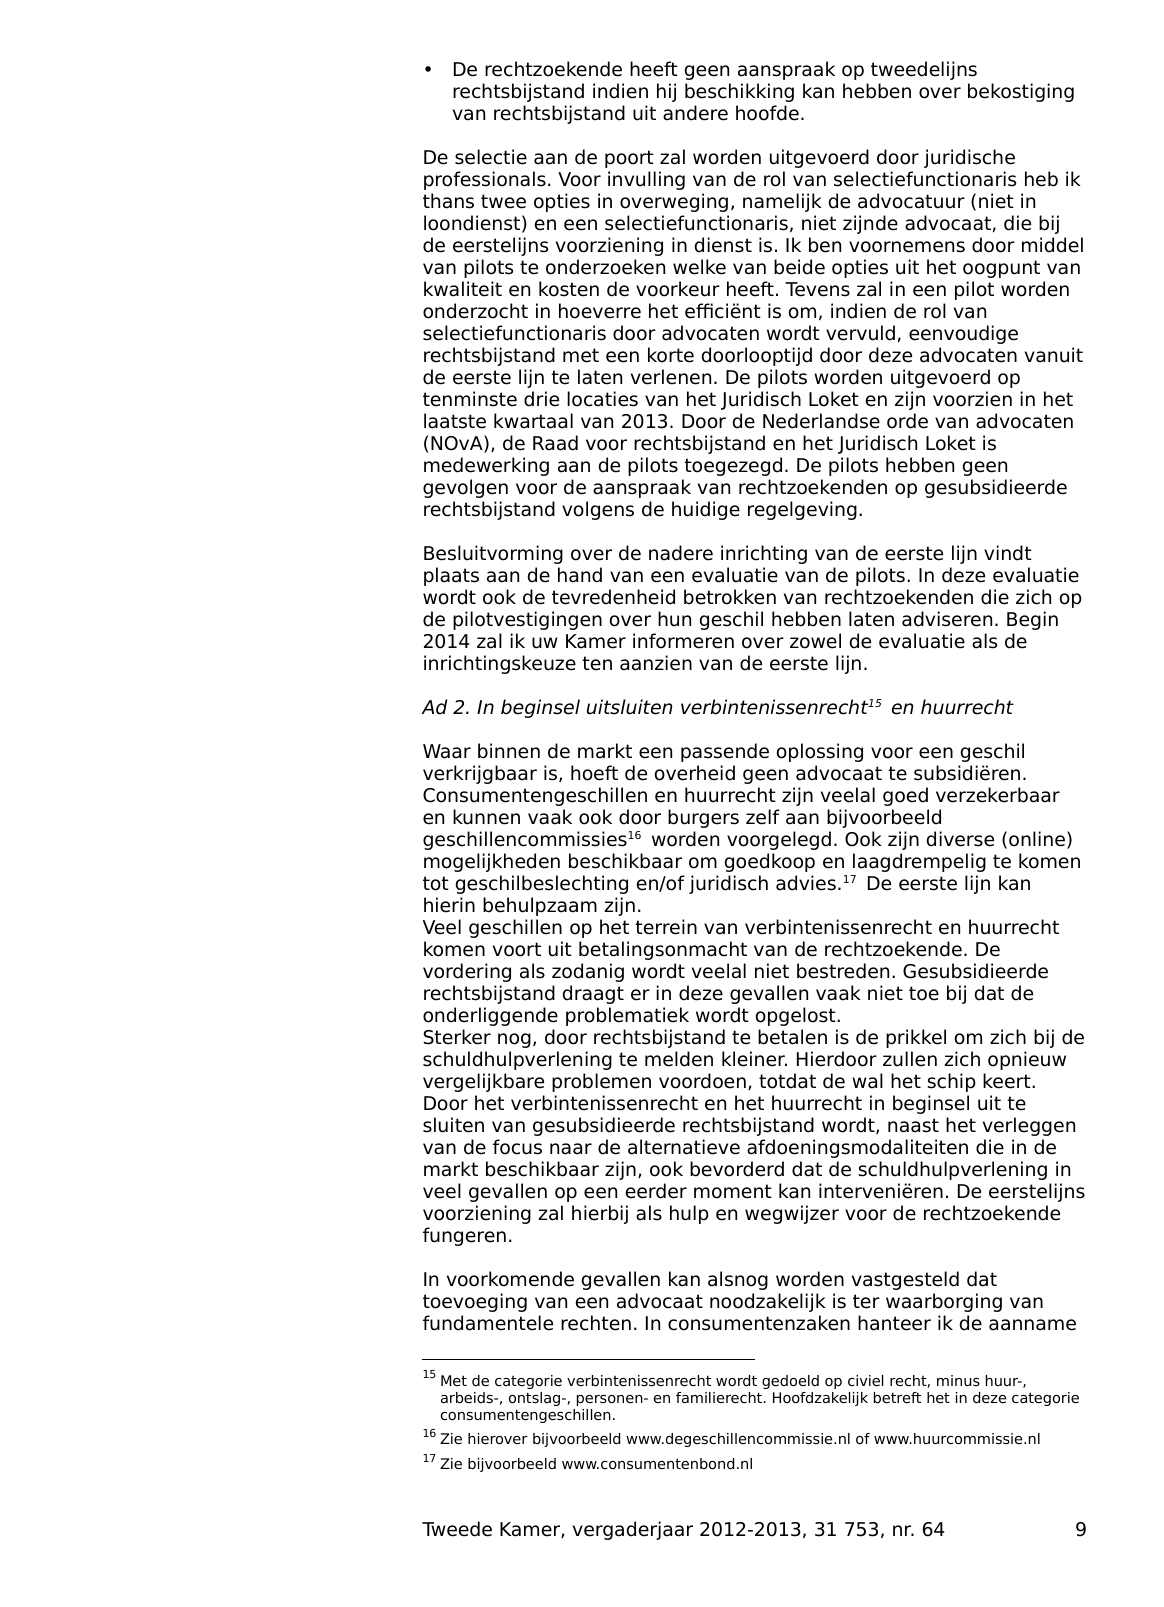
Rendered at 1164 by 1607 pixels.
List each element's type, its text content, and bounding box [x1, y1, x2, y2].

subtitle Ad 2. In beginsel uitsluiten verbintenissenrecht en huurrecht [422, 697, 1087, 719]
text • De rechtzoekende heeft geen aanspraak op tweedelijns rechtsbijstand indien hij beschikking kan hebben over bekostiging van rechtsbijstand uit andere hoofde. [422, 59, 1087, 125]
text Zie hierover bijvoorbeeld www.degeschillencommissie.nl of www.huurcommissie.nl [422, 1427, 1087, 1449]
text Met de categorie verbintenissenrecht wordt gedoeld op civiel recht, minus huur-, arbeids-, ontslag-, personen- en familierecht. Hoofdzakelijk betreft het in deze categorie consumentengeschillen. [422, 1368, 1087, 1424]
text De selectie aan de poort zal worden uitgevoerd door juridische professionals. Voor invulling van de rol van selectiefunctionaris heb ik thans twee opties in overweging, namelijk de advocatuur (niet in loondienst) en een selectiefunctionaris, niet zijnde advocaat, die bij de eerstelijns voorziening in dienst is. Ik ben voornemens door middel van pilots te onderzoeken welke van beide opties uit het oogpunt van kwaliteit en kosten de voorkeur heeft. Tevens zal in een pilot worden onderzocht in hoeverre het efficiënt is om, indien de rol van selectiefunctionaris door advocaten wordt vervuld, eenvoudige rechtsbijstand met een korte doorlooptijd door deze advocaten vanuit de eerste lijn te laten verlenen. De pilots worden uitgevoerd op tenminste drie locaties van het Juridisch Loket en zijn voorzien in het laatste kwartaal van 2013. Door de Nederlandse orde van advocaten (NOvA), de Raad voor rechtsbijstand en het Juridisch Loket is medewerking aan de pilots toegezegd. De pilots hebben geen gevolgen voor de aanspraak van rechtzoekenden op gesubsidieerde rechtsbijstand volgens de huidige regelgeving. [422, 147, 1087, 521]
text Zie bijvoorbeeld www.consumentenbond.nl [422, 1452, 1087, 1474]
text Waar binnen de markt een passende oplossing voor een geschil verkrijgbaar is, hoeft de overheid geen advocaat te subsidiëren. Consumentengeschillen en huurrecht zijn veelal goed verzekerbaar en kunnen vaak ook door burgers zelf aan bijvoorbeeld geschillencommissies worden voorgelegd. Ook zijn diverse (online) mogelijkheden beschikbaar om goedkoop en laagdrempelig te komen tot geschilbeslechting en/of juridisch advies. De eerste lijn kan hierin behulpzaam zijn. [422, 741, 1087, 917]
text Door het verbintenissenrecht en het huurrecht in beginsel uit te sluiten van gesubsidieerde rechtsbijstand wordt, naast het verleggen van de focus naar de alternatieve afdoeningsmodaliteiten die in de markt beschikbaar zijn, ook bevorderd dat de schuldhulpverlening in veel gevallen op een eerder moment kan interveniëren. De eerstelijns voorziening zal hierbij als hulp en wegwijzer voor de rechtzoekende fungeren. [422, 1093, 1087, 1247]
text Besluitvorming over de nadere inrichting van de eerste lijn vindt plaats aan de hand van een evaluatie van de pilots. In deze evaluatie wordt ook de tevredenheid betrokken van rechtzoekenden die zich op de pilotvestigingen over hun geschil hebben laten adviseren. Begin 2014 zal ik uw Kamer informeren over zowel de evaluatie als de inrichtingskeuze ten aanzien van de eerste lijn. [422, 543, 1087, 675]
text In voorkomende gevallen kan alsnog worden vastgesteld dat toevoeging van een advocaat noodzakelijk is ter waarborging van fundamentele rechten. In consumentenzaken hanteer ik de aanname [422, 1269, 1087, 1335]
text Sterker nog, door rechtsbijstand te betalen is de prikkel om zich bij de schuldhulpverlening te melden kleiner. Hierdoor zullen zich opnieuw vergelijkbare problemen voordoen, totdat de wal het schip keert. [422, 1027, 1087, 1093]
text Veel geschillen op het terrein van verbintenissenrecht en huurrecht komen voort uit betalingsonmacht van de rechtzoekende. De vordering als zodanig wordt veelal niet bestreden. Gesubsidieerde rechtsbijstand draagt er in deze gevallen vaak niet toe bij dat de onderliggende problematiek wordt opgelost. [422, 917, 1087, 1027]
